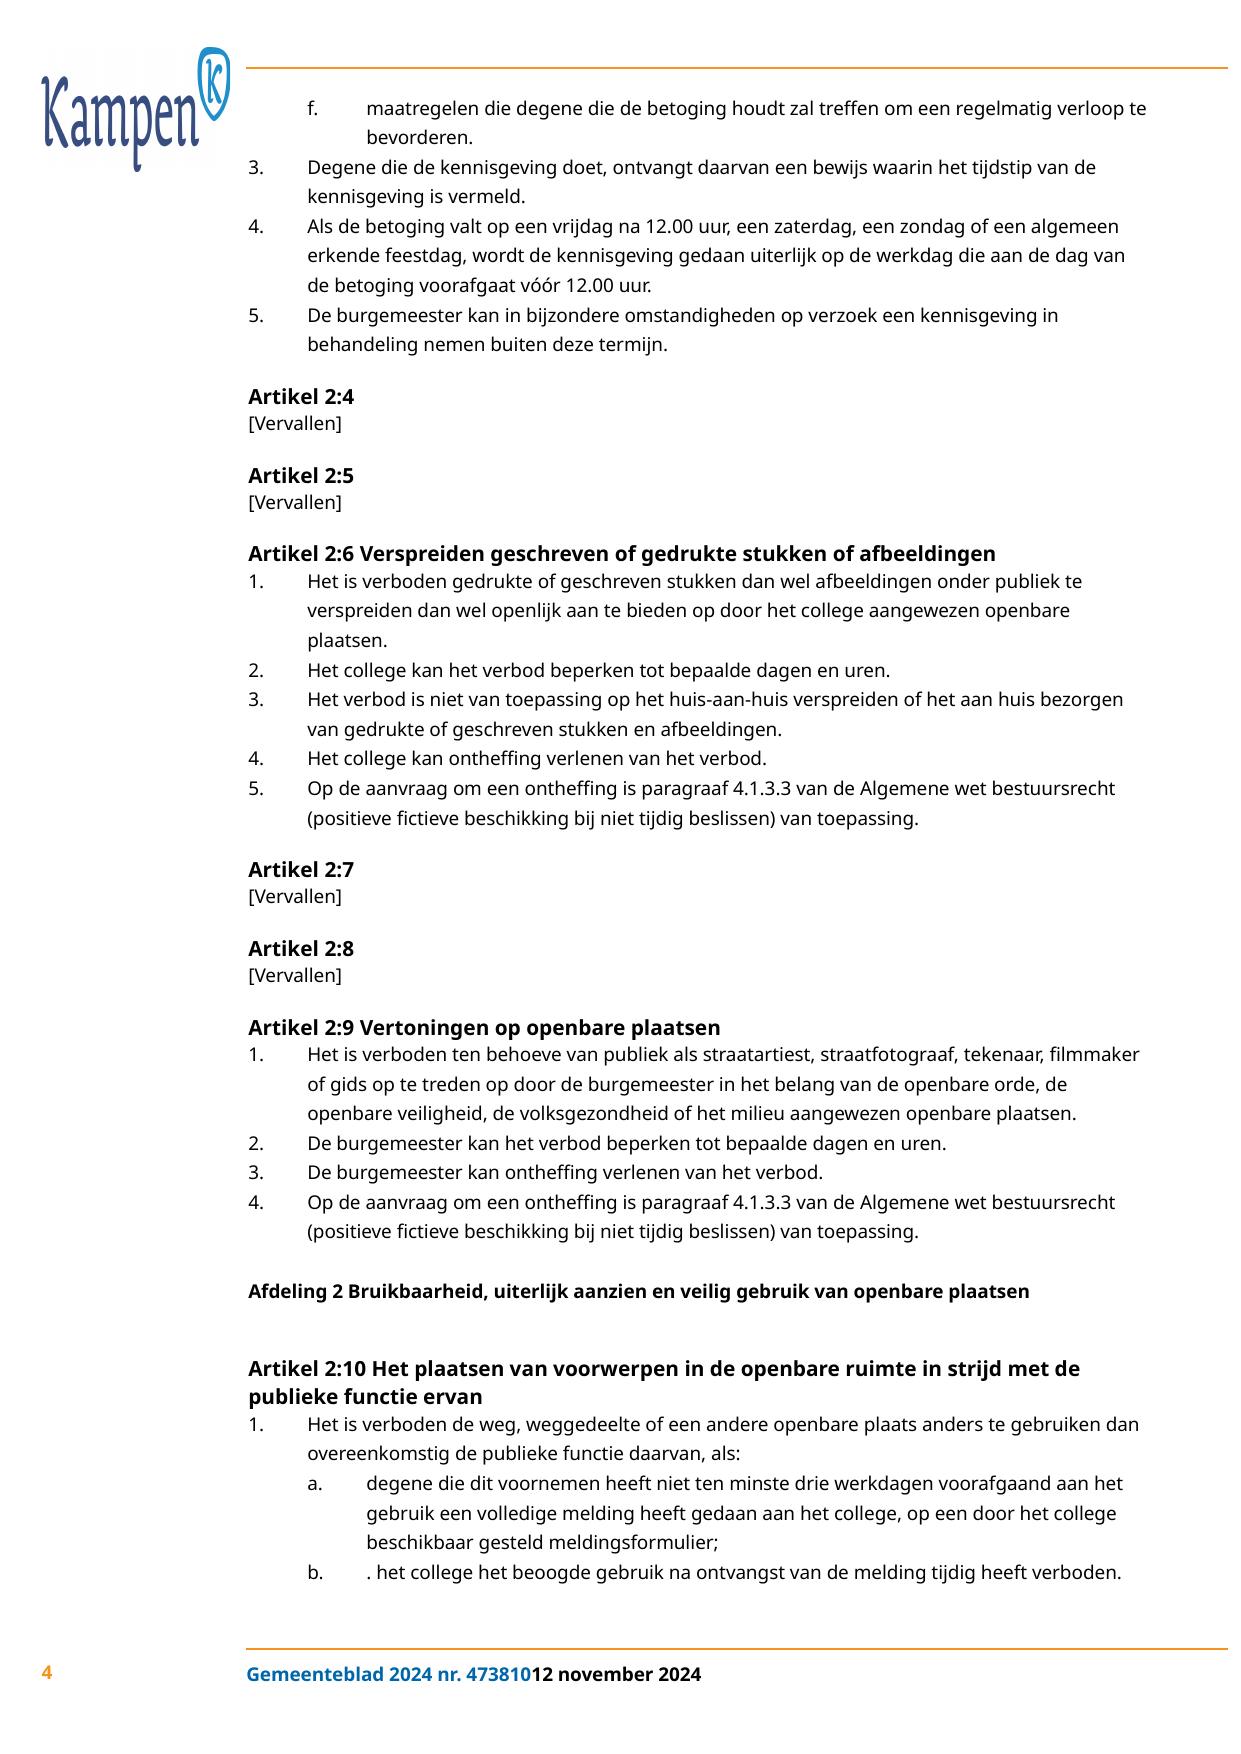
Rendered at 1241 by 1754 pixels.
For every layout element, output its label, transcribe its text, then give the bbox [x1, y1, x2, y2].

list Het college kan ontheffing verlenen van het verbod. [248, 746, 1152, 771]
list Het is verboden gedrukte of geschreven stukken dan wel afbeeldingen onder publiek te verspreiden dan wel openlijk aan te bieden op door het college aangewezen openbare plaatsen. [248, 568, 1152, 653]
text [Vervallen] [248, 410, 1152, 436]
list Als de betoging valt op een vrijdag na 12.00 uur, een zaterdag, een zondag of een algemeen erkende feestdag, wordt de kennisgeving gedaan uiterlijk op de werkdag die aan de dag van de betoging voorafgaat vóór 12.00 uur. [248, 213, 1152, 298]
text Artikel 2:8 [248, 934, 1152, 962]
list Op de aanvraag om een ontheffing is paragraaf 4.1.3.3 van de Algemene wet bestuursrecht (positieve fictieve beschikking bij niet tijdig beslissen) van toepassing. [248, 775, 1152, 830]
text Artikel 2:6 Verspreiden geschreven of gedrukte stukken of afbeeldingen [248, 539, 1152, 568]
list Het verbod is niet van toepassing op het huis-aan-huis verspreiden of het aan huis bezorgen van gedrukte of geschreven stukken en afbeeldingen. [248, 686, 1152, 742]
list Het college kan het verbod beperken tot bepaalde dagen en uren. [248, 657, 1152, 682]
list Op de aanvraag om een ontheffing is paragraaf 4.1.3.3 van de Algemene wet bestuursrecht (positieve fictieve beschikking bij niet tijdig beslissen) van toepassing. [248, 1189, 1152, 1244]
text Artikel 2:9 Vertoningen op openbare plaatsen [248, 1013, 1152, 1041]
list maatregelen die degene die de betoging houdt zal treffen om een regelmatig verloop te bevorderen. [307, 95, 1152, 150]
text Afdeling 2 Bruikbaarheid, uiterlijk aanzien en veilig gebruik van openbare plaatsen [248, 1278, 1152, 1304]
text Artikel 2:10 Het plaatsen van voorwerpen in de openbare ruimte in strijd met de publieke functie ervan [248, 1354, 1152, 1411]
list degene die dit voornemen heeft niet ten minste drie werkdagen voorafgaand aan het gebruik een volledige melding heeft gedaan aan het college, op een door het college beschikbaar gesteld meldingsformulier; [307, 1470, 1152, 1555]
list Het is verboden ten behoeve van publiek als straatartiest, straatfotograaf, tekenaar, filmmaker of gids op te treden op door de burgemeester in het belang van de openbare orde, de openbare veiligheid, de volksgezondheid of het milieu aangewezen openbare plaatsen. [248, 1041, 1152, 1126]
text Artikel 2:4 [248, 382, 1152, 410]
list Het is verboden de weg, weggedeelte of een andere openbare plaats anders te gebruiken dan overeenkomstig de publieke functie daarvan, als: [248, 1411, 1152, 1466]
list De burgemeester kan in bijzondere omstandigheden op verzoek een kennisgeving in behandeling nemen buiten deze termijn. [248, 302, 1152, 357]
picture [41, 47, 231, 172]
text [Vervallen] [248, 962, 1152, 988]
text Artikel 2:7 [248, 855, 1152, 883]
list . het college het beoogde gebruik na ontvangst van de melding tijdig heeft verboden. [307, 1559, 1152, 1584]
text Artikel 2:5 [248, 461, 1152, 489]
text [Vervallen] [248, 883, 1152, 909]
list De burgemeester kan ontheffing verlenen van het verbod. [248, 1159, 1152, 1185]
text [Vervallen] [248, 489, 1152, 515]
list Degene die de kennisgeving doet, ontvangt daarvan een bewijs waarin het tijdstip van de kennisgeving is vermeld. [248, 154, 1152, 209]
list De burgemeester kan het verbod beperken tot bepaalde dagen en uren. [248, 1130, 1152, 1156]
